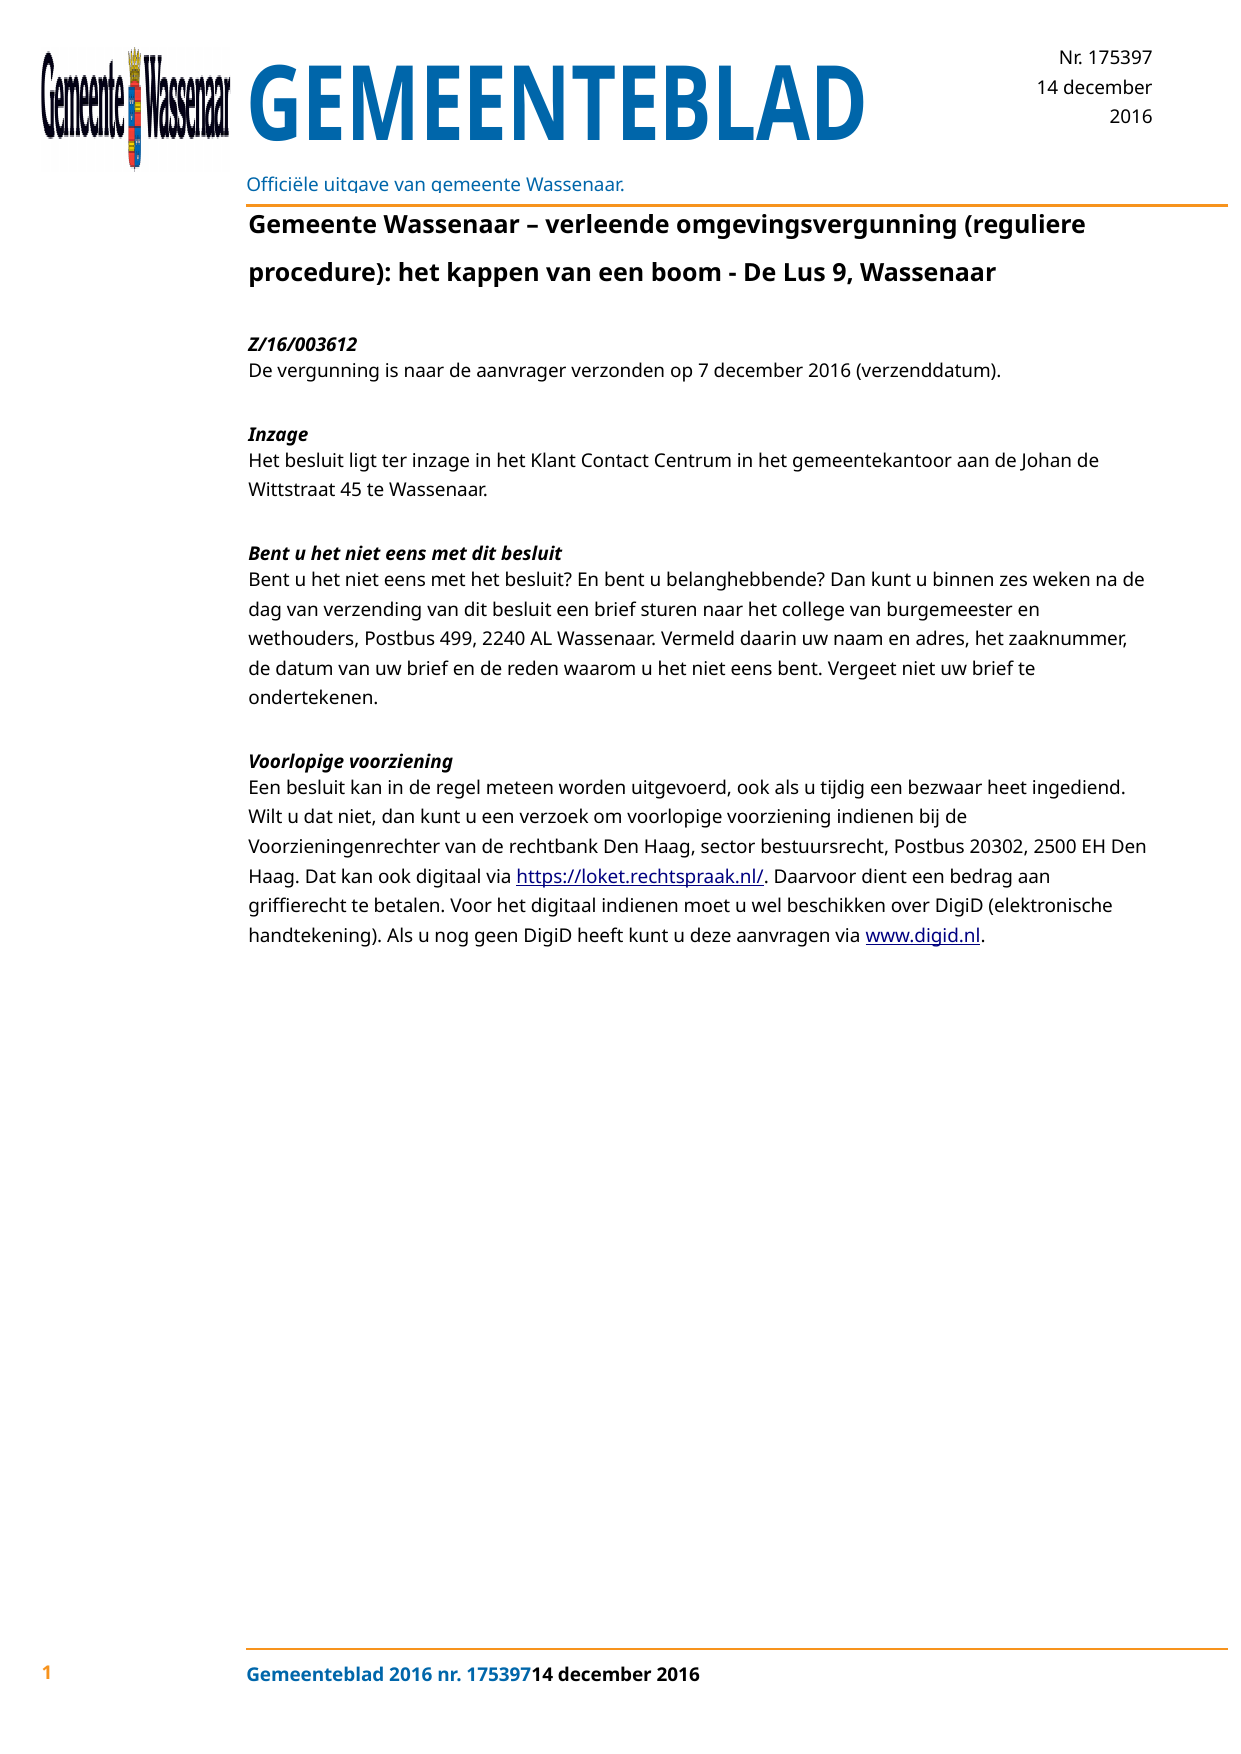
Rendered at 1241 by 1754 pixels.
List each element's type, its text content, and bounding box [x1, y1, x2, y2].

text Gemeente Wassenaar – verleende omgevingsvergunning (reguliere procedure): het kappen van een boom - De Lus 9, Wassenaar [248, 207, 1152, 288]
text Een besluit kan in de regel meteen worden uitgevoerd, ook als u tijdig een bezwaar heet ingediend. Wilt u dat niet, dan kunt u een verzoek om voorlopige voorziening indienen bij de Voorzieningenrechter van de rechtbank Den Haag, sector bestuursrecht, Postbus 20302, 2500 EH Den Haag. Dat kan ook digitaal via https://loket.rechtspraak.nl/. Daarvoor dient een bedrag aan griffierecht te betalen. Voor het digitaal indienen moet u wel beschikken over DigiD (elektronische handtekening). Als u nog geen DigiD heeft kunt u deze aanvragen via www.digid.nl. [248, 774, 1152, 948]
text De vergunning is naar de aanvrager verzonden op 7 december 2016 (verzenddatum). [248, 357, 1152, 383]
text Bent u het niet eens met het besluit? En bent u belanghebbende? Dan kunt u binnen zes weken na de dag van verzending van dit besluit een brief sturen naar het college van burgemeester en wethouders, Postbus 499, 2240 AL Wassenaar. Vermeld daarin uw naam en adres, het zaaknummer, de datum van uw brief en de reden waarom u het niet eens bent. Vergeet niet uw brief te ondertekenen. [248, 566, 1152, 710]
text Inzage [248, 421, 1152, 447]
text Bent u het niet eens met dit besluit [248, 540, 1152, 566]
text Het besluit ligt ter inzage in het Klant Contact Centrum in het gemeentekantoor aan de Johan de Wittstraat 45 te Wassenaar. [248, 447, 1152, 502]
text Z/16/003612 [248, 331, 1152, 357]
picture [41, 47, 231, 172]
text Voorlopige voorziening [248, 748, 1152, 774]
